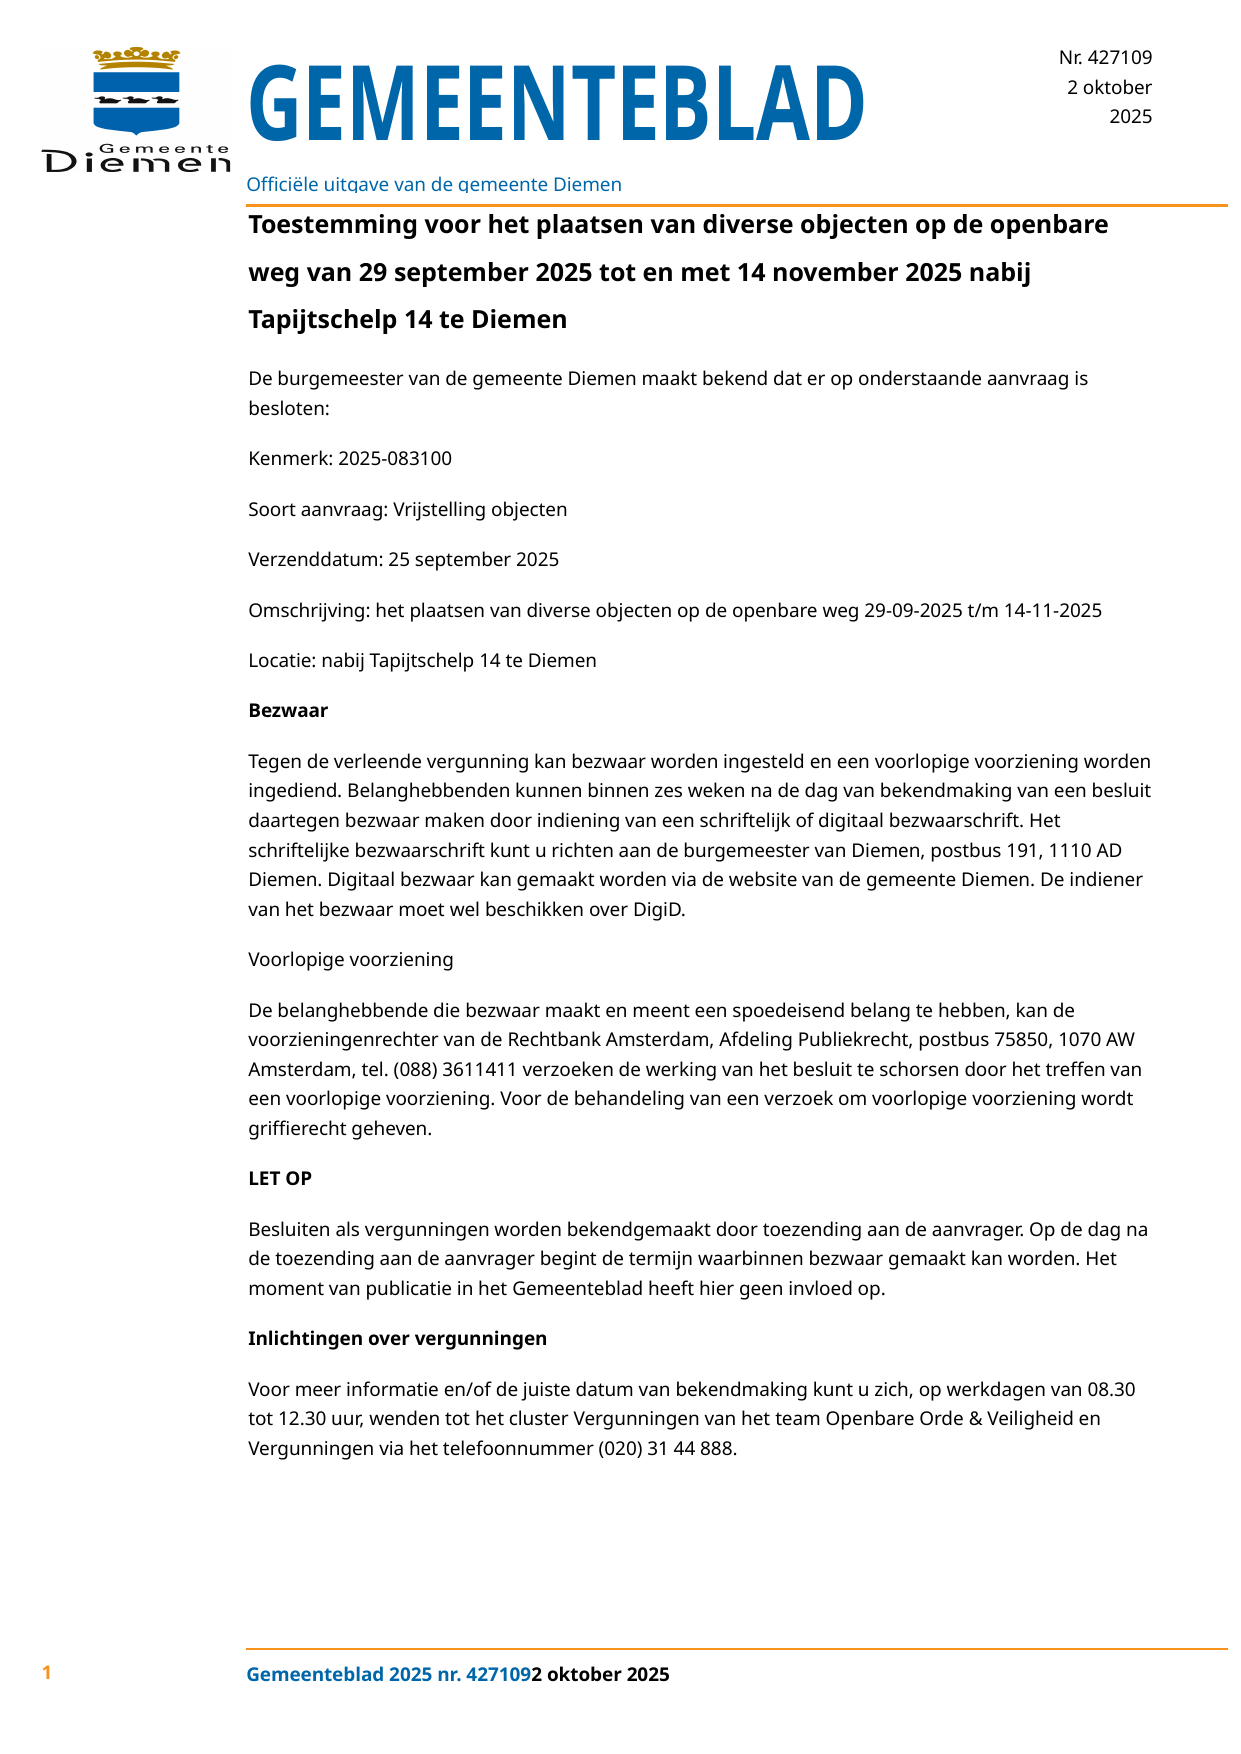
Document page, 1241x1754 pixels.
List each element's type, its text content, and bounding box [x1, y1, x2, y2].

text De burgemeester van de gemeente Diemen maakt bekend dat er op onderstaande aanvraag is besloten: [248, 366, 1152, 421]
picture [41, 47, 231, 172]
text LET OP [248, 1166, 1152, 1191]
text Kenmerk: 2025-083100 [248, 446, 1152, 471]
text Toestemming voor het plaatsen van diverse objecten op de openbare weg van 29 september 2025 tot en met 14 november 2025 nabij Tapijtschelp 14 te Diemen [248, 207, 1152, 336]
text Verzenddatum: 25 september 2025 [248, 546, 1152, 572]
text Inlichtingen over vergunningen [248, 1326, 1152, 1351]
text Locatie: nabij Tapijtschelp 14 te Diemen [248, 647, 1152, 673]
text Voor meer informatie en/of de juiste datum van bekendmaking kunt u zich, op werkdagen van 08.30 tot 12.30 uur, wenden tot het cluster Vergunningen van het team Openbare Orde & Veiligheid en Vergunningen via het telefoonnummer (020) 31 44 888. [248, 1376, 1152, 1461]
text Bezwaar [248, 698, 1152, 723]
text Tegen de verleende vergunning kan bezwaar worden ingesteld en een voorlopige voorziening worden ingediend. Belanghebbenden kunnen binnen zes weken na de dag van bekendmaking van een besluit daartegen bezwaar maken door indiening van een schriftelijk of digitaal bezwaarschrift. Het schriftelijke bezwaarschrift kunt u richten aan de burgemeester van Diemen, postbus 191, 1110 AD Diemen. Digitaal bezwaar kan gemaakt worden via de website van de gemeente Diemen. De indiener van het bezwaar moet wel beschikken over DigiD. [248, 748, 1152, 922]
text Omschrijving: het plaatsen van diverse objecten op de openbare weg 29-09-2025 t/m 14-11-2025 [248, 597, 1152, 622]
text Voorlopige voorziening [248, 946, 1152, 972]
text Soort aanvraag: Vrijstelling objecten [248, 496, 1152, 522]
text De belanghebbende die bezwaar maakt en meent een spoedeisend belang te hebben, kan de voorzieningenrechter van de Rechtbank Amsterdam, Afdeling Publiekrecht, postbus 75850, 1070 AW Amsterdam, tel. (088) 3611411 verzoeken de werking van het besluit te schorsen door het treffen van een voorlopige voorziening. Voor de behandeling van een verzoek om voorlopige voorziening wordt griffierecht geheven. [248, 997, 1152, 1141]
text Besluiten als vergunningen worden bekendgemaakt door toezending aan de aanvrager. Op de dag na de toezending aan de aanvrager begint de termijn waarbinnen bezwaar gemaakt kan worden. Het moment van publicatie in het Gemeenteblad heeft hier geen invloed op. [248, 1216, 1152, 1301]
